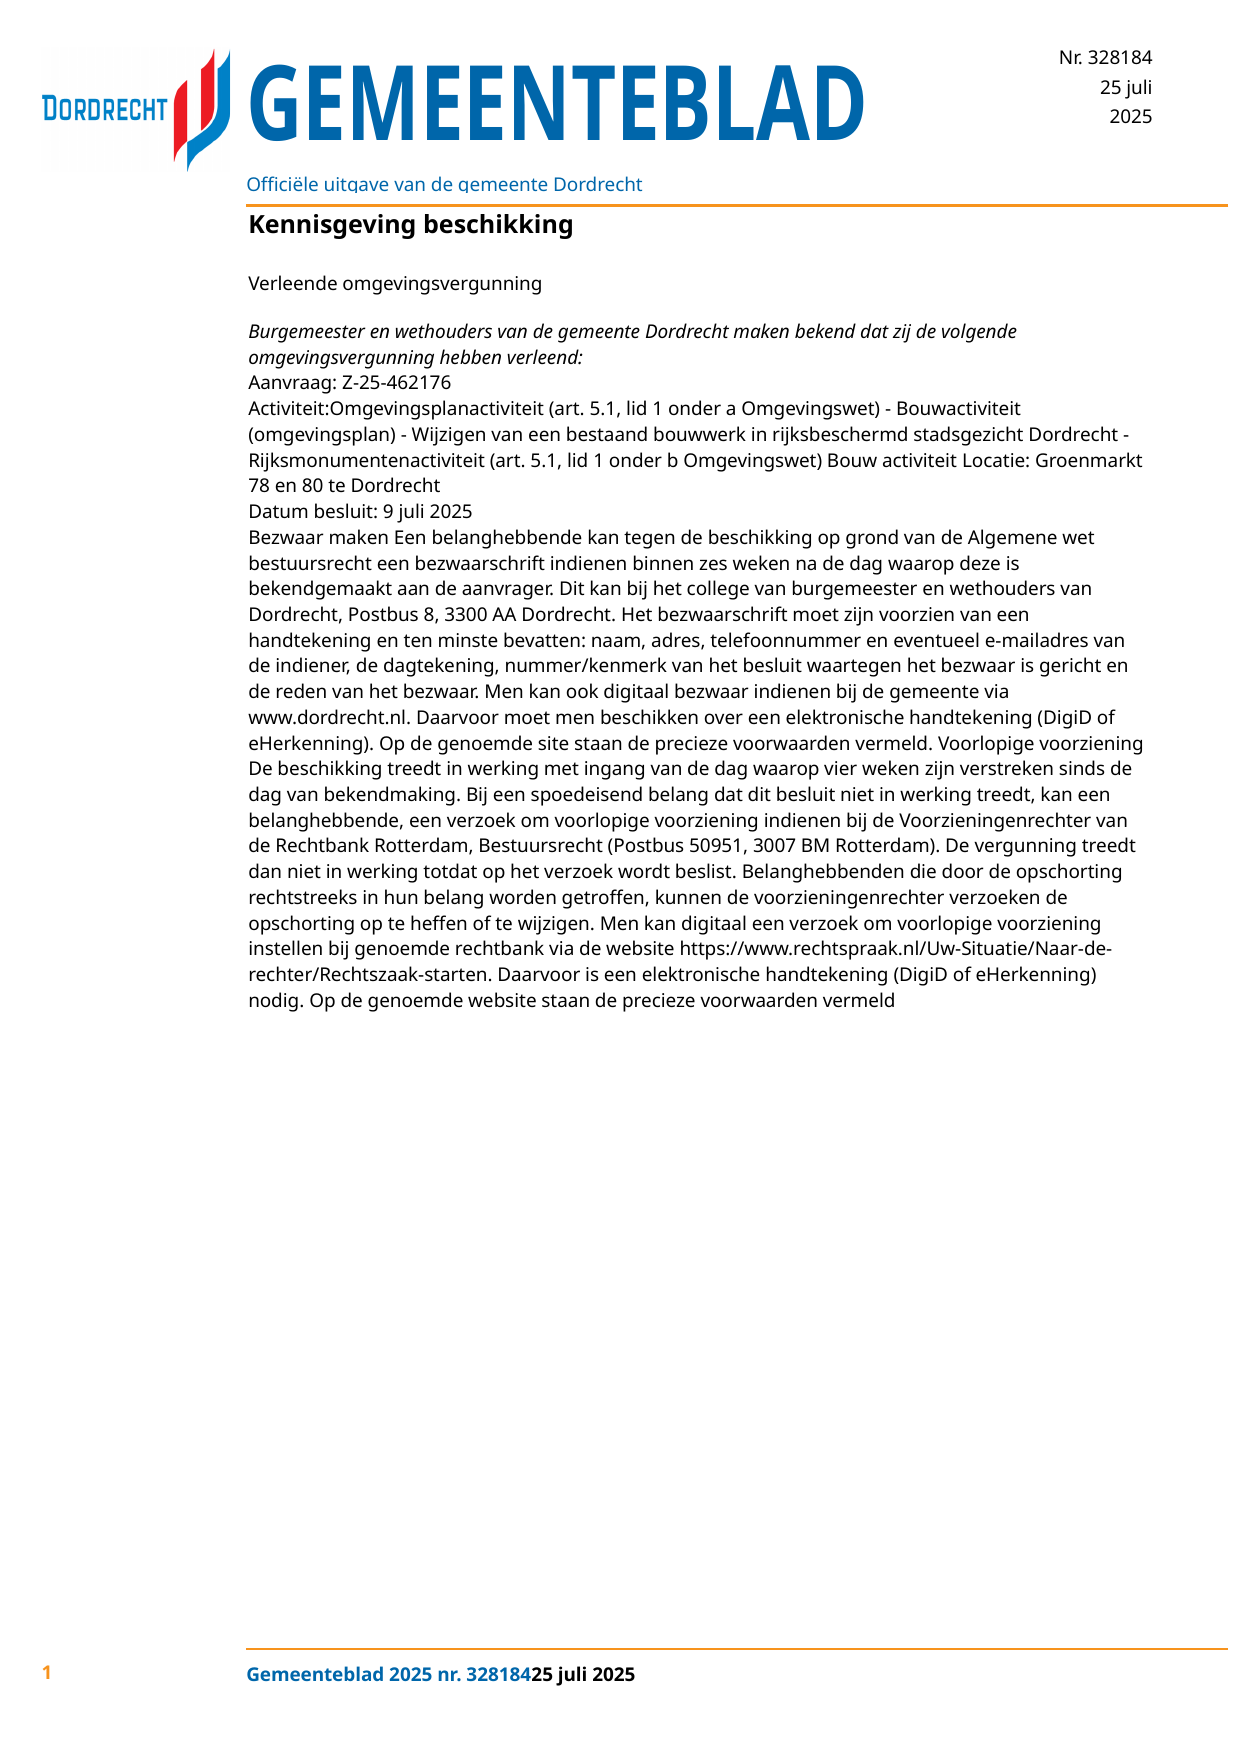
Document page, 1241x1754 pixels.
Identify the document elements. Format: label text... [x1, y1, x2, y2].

picture [41, 47, 231, 172]
text Aanvraag: Z-25-462176 [248, 369, 1152, 395]
text Bezwaar maken Een belanghebbende kan tegen de beschikking op grond van de Algemene wet bestuursrecht een bezwaarschrift indienen binnen zes weken na de dag waarop deze is bekendgemaakt aan de aanvrager. Dit kan bij het college van burgemeester en wethouders van Dordrecht, Postbus 8, 3300 AA Dordrecht. Het bezwaarschrift moet zijn voorzien van een handtekening en ten minste bevatten: naam, adres, telefoonnummer en eventueel e-mailadres van de indiener, de dagtekening, nummer/kenmerk van het besluit waartegen het bezwaar is gericht en de reden van het bezwaar. Men kan ook digitaal bezwaar indienen bij de gemeente via www.dordrecht.nl. Daarvoor moet men beschikken over een elektronische handtekening (DigiD of eHerkenning). Op de genoemde site staan de precieze voorwaarden vermeld. Voorlopige voorziening De beschikking treedt in werking met ingang van de dag waarop vier weken zijn verstreken sinds de dag van bekendmaking. Bij een spoedeisend belang dat dit besluit niet in werking treedt, kan een belanghebbende, een verzoek om voorlopige voorziening indienen bij de Voorzieningenrechter van de Rechtbank Rotterdam, Bestuursrecht (Postbus 50951, 3007 BM Rotterdam). De vergunning treedt dan niet in werking totdat op het verzoek wordt beslist. Belanghebbenden die door de opschorting rechtstreeks in hun belang worden getroffen, kunnen de voorzieningenrechter verzoeken de opschorting op te heffen of te wijzigen. Men kan digitaal een verzoek om voorlopige voorziening instellen bij genoemde rechtbank via de website https://www.rechtspraak.nl/Uw-Situatie/Naar-de-rechter/Rechtszaak-starten. Daarvoor is een elektronische handtekening (DigiD of eHerkenning) nodig. Op de genoemde website staan de precieze voorwaarden vermeld [248, 524, 1152, 1013]
text Burgemeester en wethouders van de gemeente Dordrecht maken bekend dat zij de volgende omgevingsvergunning hebben verleend: [248, 318, 1152, 369]
text Datum besluit: 9 juli 2025 [248, 498, 1152, 524]
text Activiteit:Omgevingsplanactiviteit (art. 5.1, lid 1 onder a Omgevingswet) - Bouwactiviteit (omgevingsplan) - Wijzigen van een bestaand bouwwerk in rijksbeschermd stadsgezicht Dordrecht - Rijksmonumentenactiviteit (art. 5.1, lid 1 onder b Omgevingswet) Bouw activiteit Locatie: Groenmarkt 78 en 80 te Dordrecht [248, 395, 1152, 498]
text Verleende omgevingsvergunning [248, 270, 1152, 296]
text Kennisgeving beschikking [248, 207, 1152, 241]
